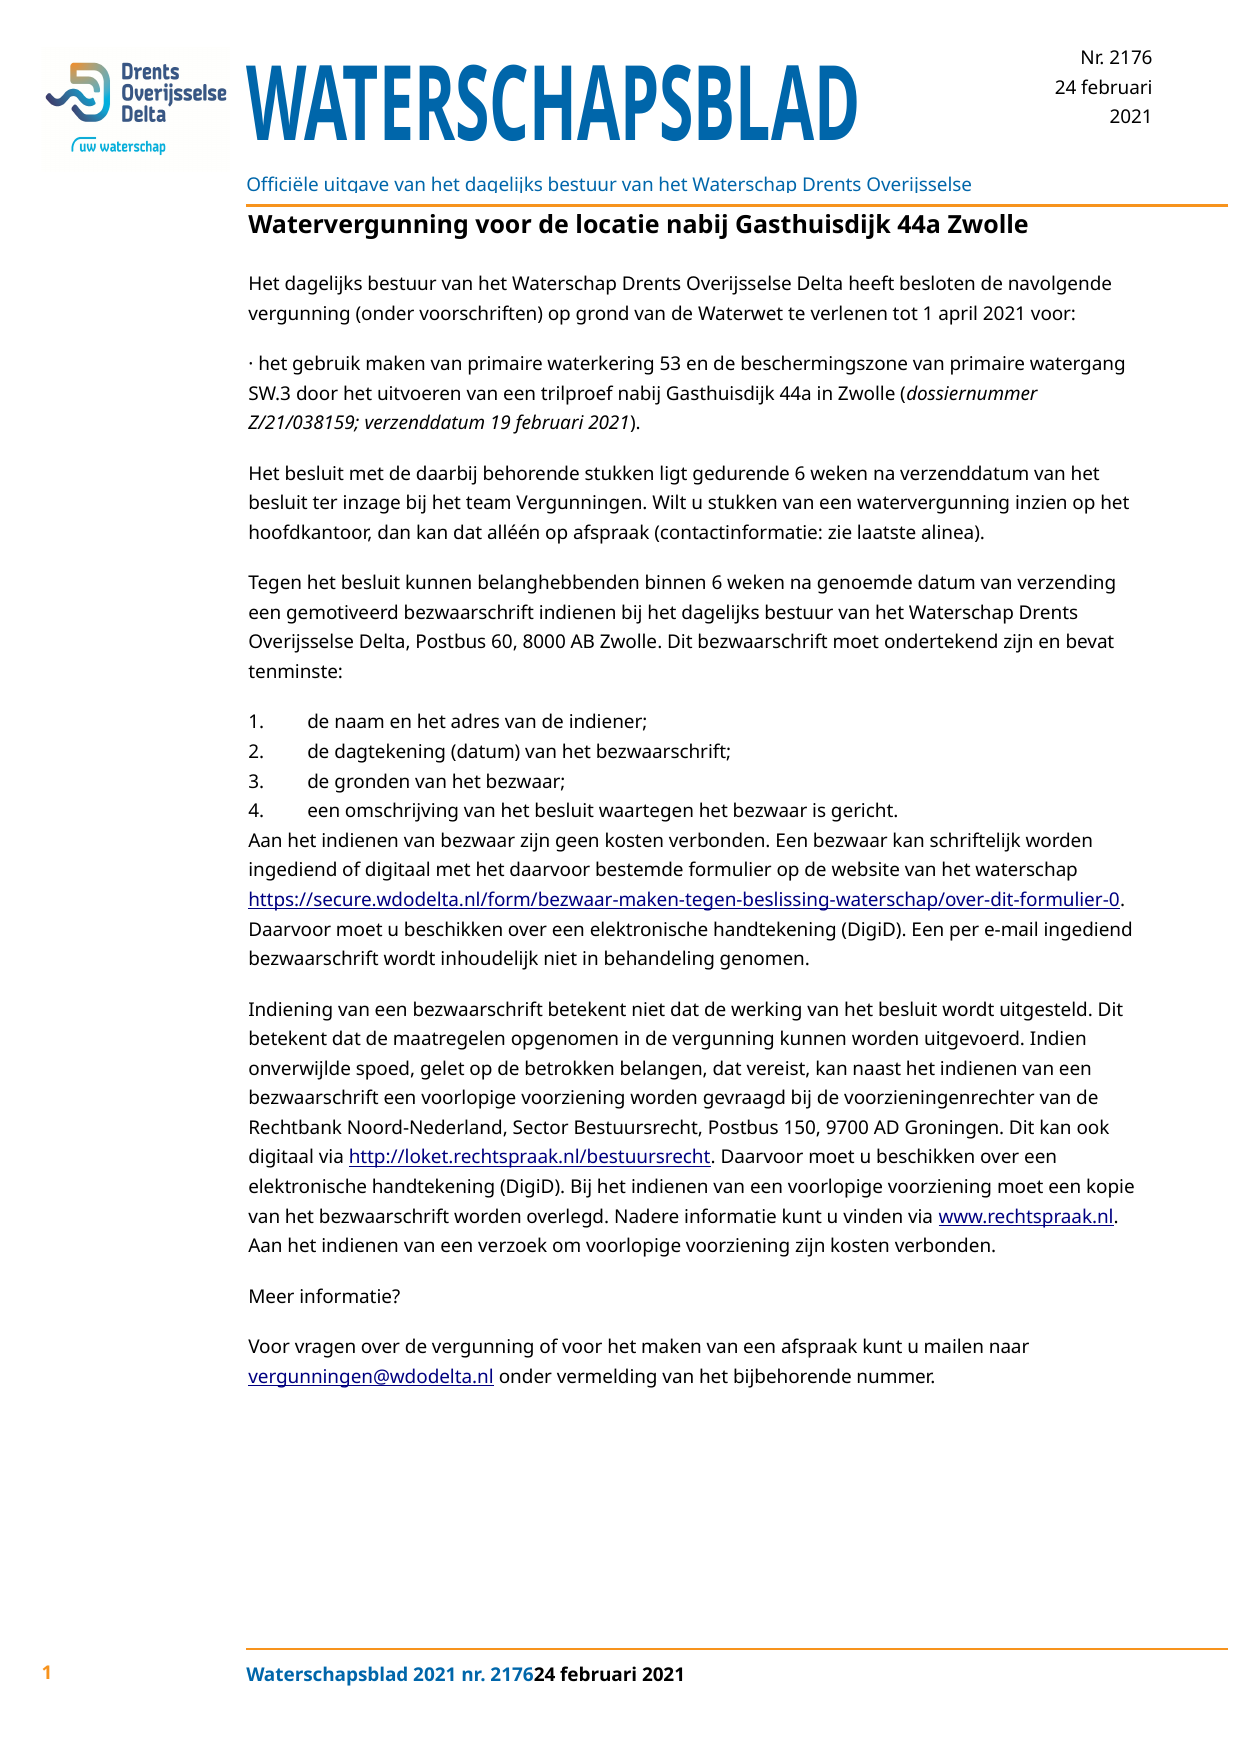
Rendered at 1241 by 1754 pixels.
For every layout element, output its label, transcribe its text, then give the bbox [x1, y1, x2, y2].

text Watervergunning voor de locatie nabij Gasthuisdijk 44a Zwolle [248, 207, 1152, 241]
text Het dagelijks bestuur van het Waterschap Drents Overijsselse Delta heeft besloten de navolgende vergunning (onder voorschriften) op grond van de Waterwet te verlenen tot 1 april 2021 voor: [248, 270, 1152, 326]
text Het besluit met de daarbij behorende stukken ligt gedurende 6 weken na verzenddatum van het besluit ter inzage bij het team Vergunningen. Wilt u stukken van een watervergunning inzien op het hoofdkantoor, dan kan dat alléén op afspraak (contactinformatie: zie laatste alinea). [248, 460, 1152, 545]
list de naam en het adres van de indiener; [248, 709, 1152, 734]
text Tegen het besluit kunnen belanghebbenden binnen 6 weken na genoemde datum van verzending een gemotiveerd bezwaarschrift indienen bij het dagelijks bestuur van het Waterschap Drents Overijsselse Delta, Postbus 60, 8000 AB Zwolle. Dit bezwaarschrift moet ondertekend zijn en bevat tenminste: [248, 569, 1152, 684]
list de dagtekening (datum) van het bezwaarschrift; [248, 738, 1152, 764]
text Meer informatie? [248, 1283, 1152, 1308]
text · het gebruik maken van primaire waterkering 53 en de beschermingszone van primaire watergang SW.3 door het uitvoeren van een trilproef nabij Gasthuisdijk 44a in Zwolle (dossiernummer Z/21/038159; verzenddatum 19 februari 2021). [248, 350, 1152, 435]
text Aan het indienen van bezwaar zijn geen kosten verbonden. Een bezwaar kan schriftelijk worden ingediend of digitaal met het daarvoor bestemde formulier op de website van het waterschap https://secure.wdodelta.nl/form/bezwaar-maken-tegen-beslissing-waterschap/over-dit-formulier-0. Daarvoor moet u beschikken over een elektronische handtekening (DigiD). Een per e-mail ingediend bezwaarschrift wordt inhoudelijk niet in behandeling genomen. [248, 827, 1152, 971]
text Voor vragen over de vergunning of voor het maken van een afspraak kunt u mailen naar vergunningen@wdodelta.nl onder vermelding van het bijbehorende nummer. [248, 1333, 1152, 1388]
list de gronden van het bezwaar; [248, 768, 1152, 793]
picture [41, 47, 231, 172]
list een omschrijving van het besluit waartegen het bezwaar is gericht. [248, 797, 1152, 823]
text Indiening van een bezwaarschrift betekent niet dat de werking van het besluit wordt uitgesteld. Dit betekent dat de maatregelen opgenomen in de vergunning kunnen worden uitgevoerd. Indien onverwijlde spoed, gelet op de betrokken belangen, dat vereist, kan naast het indienen van een bezwaarschrift een voorlopige voorziening worden gevraagd bij de voorzieningenrechter van de Rechtbank Noord-Nederland, Sector Bestuursrecht, Postbus 150, 9700 AD Groningen. Dit kan ook digitaal via http://loket.rechtspraak.nl/bestuursrecht. Daarvoor moet u beschikken over een elektronische handtekening (DigiD). Bij het indienen van een voorlopige voorziening moet een kopie van het bezwaarschrift worden overlegd. Nadere informatie kunt u vinden via www.rechtspraak.nl. Aan het indienen van een verzoek om voorlopige voorziening zijn kosten verbonden. [248, 996, 1152, 1258]
